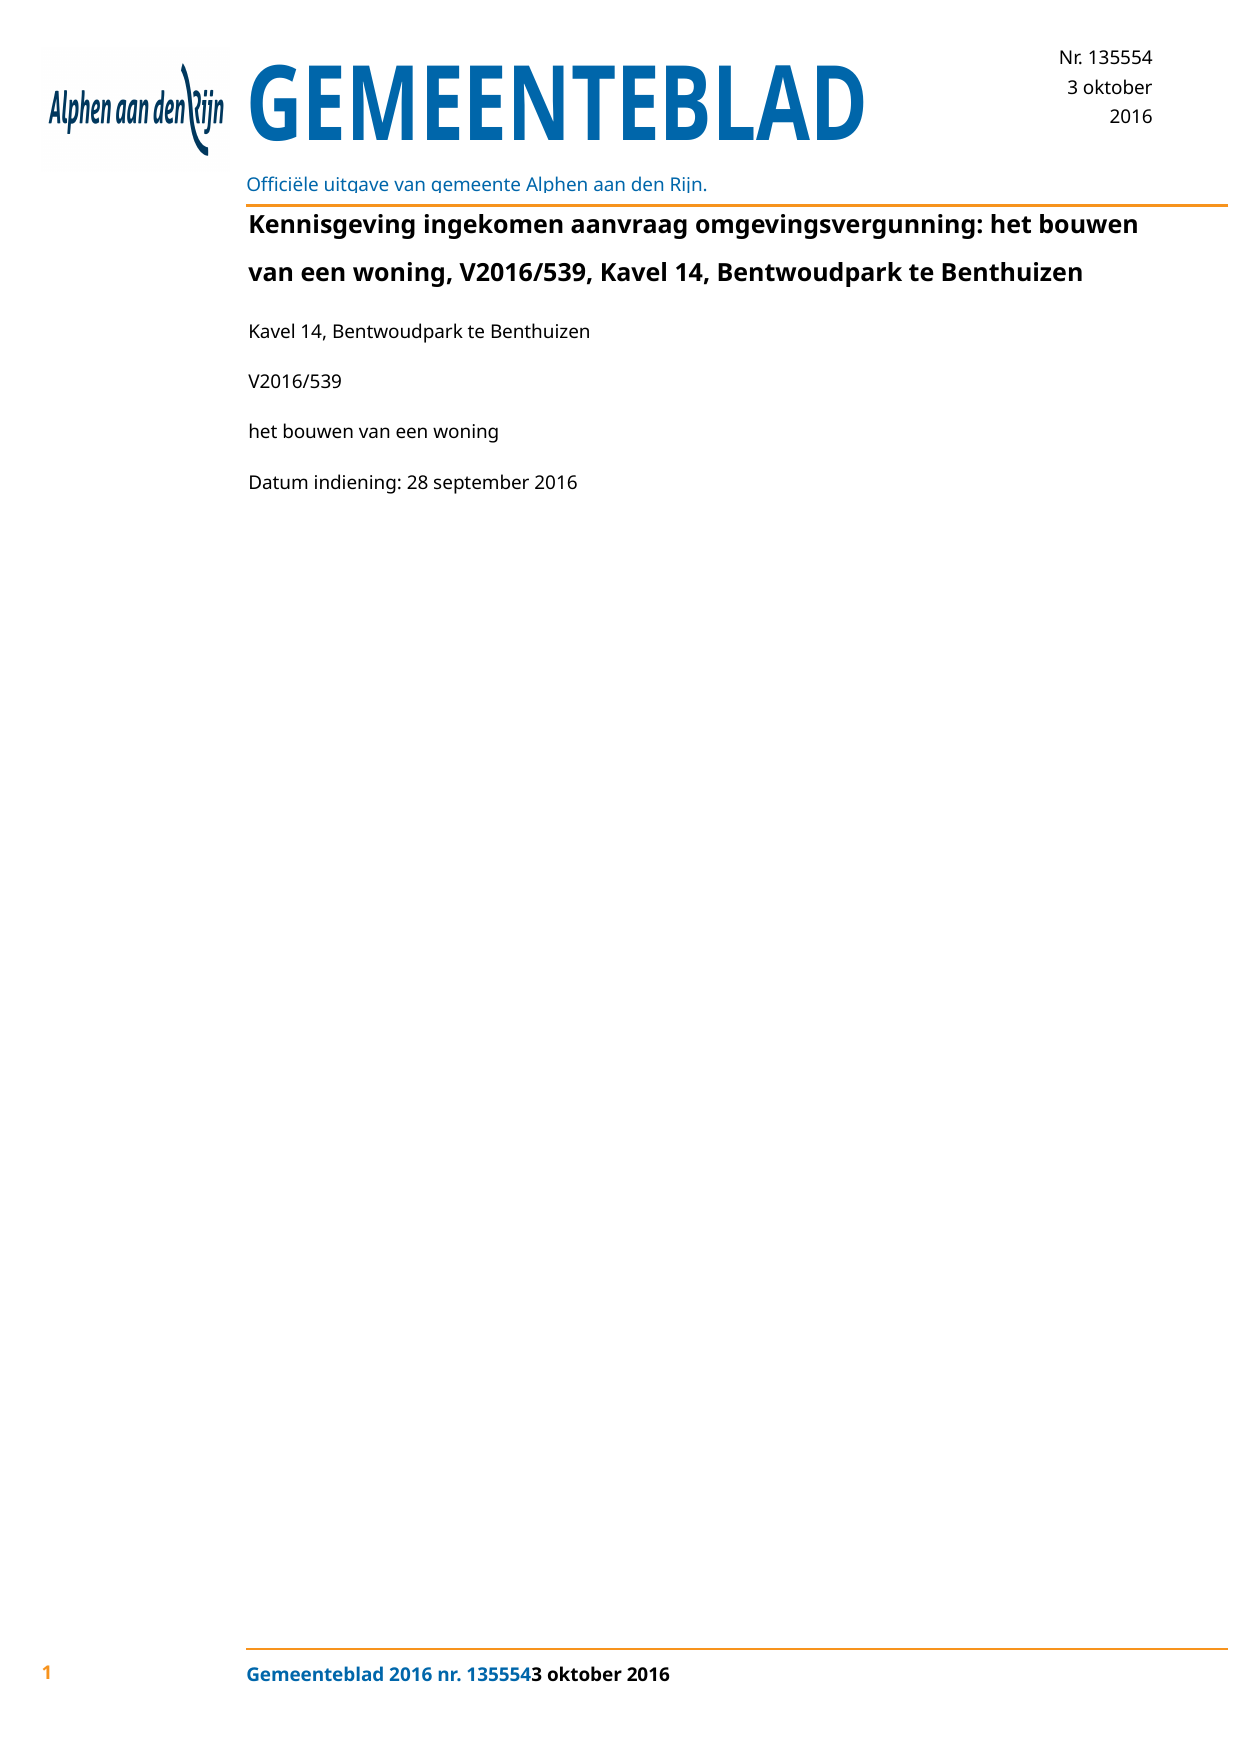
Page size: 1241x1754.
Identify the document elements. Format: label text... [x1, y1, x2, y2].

picture [41, 47, 231, 172]
text Kavel 14, Bentwoudpark te Benthuizen [248, 318, 1152, 344]
text V2016/539 [248, 368, 1152, 394]
text het bouwen van een woning [248, 419, 1152, 444]
text Kennisgeving ingekomen aanvraag omgevingsvergunning: het bouwen van een woning, V2016/539, Kavel 14, Bentwoudpark te Benthuizen [248, 207, 1152, 288]
text Datum indiening: 28 september 2016 [248, 469, 1152, 495]
